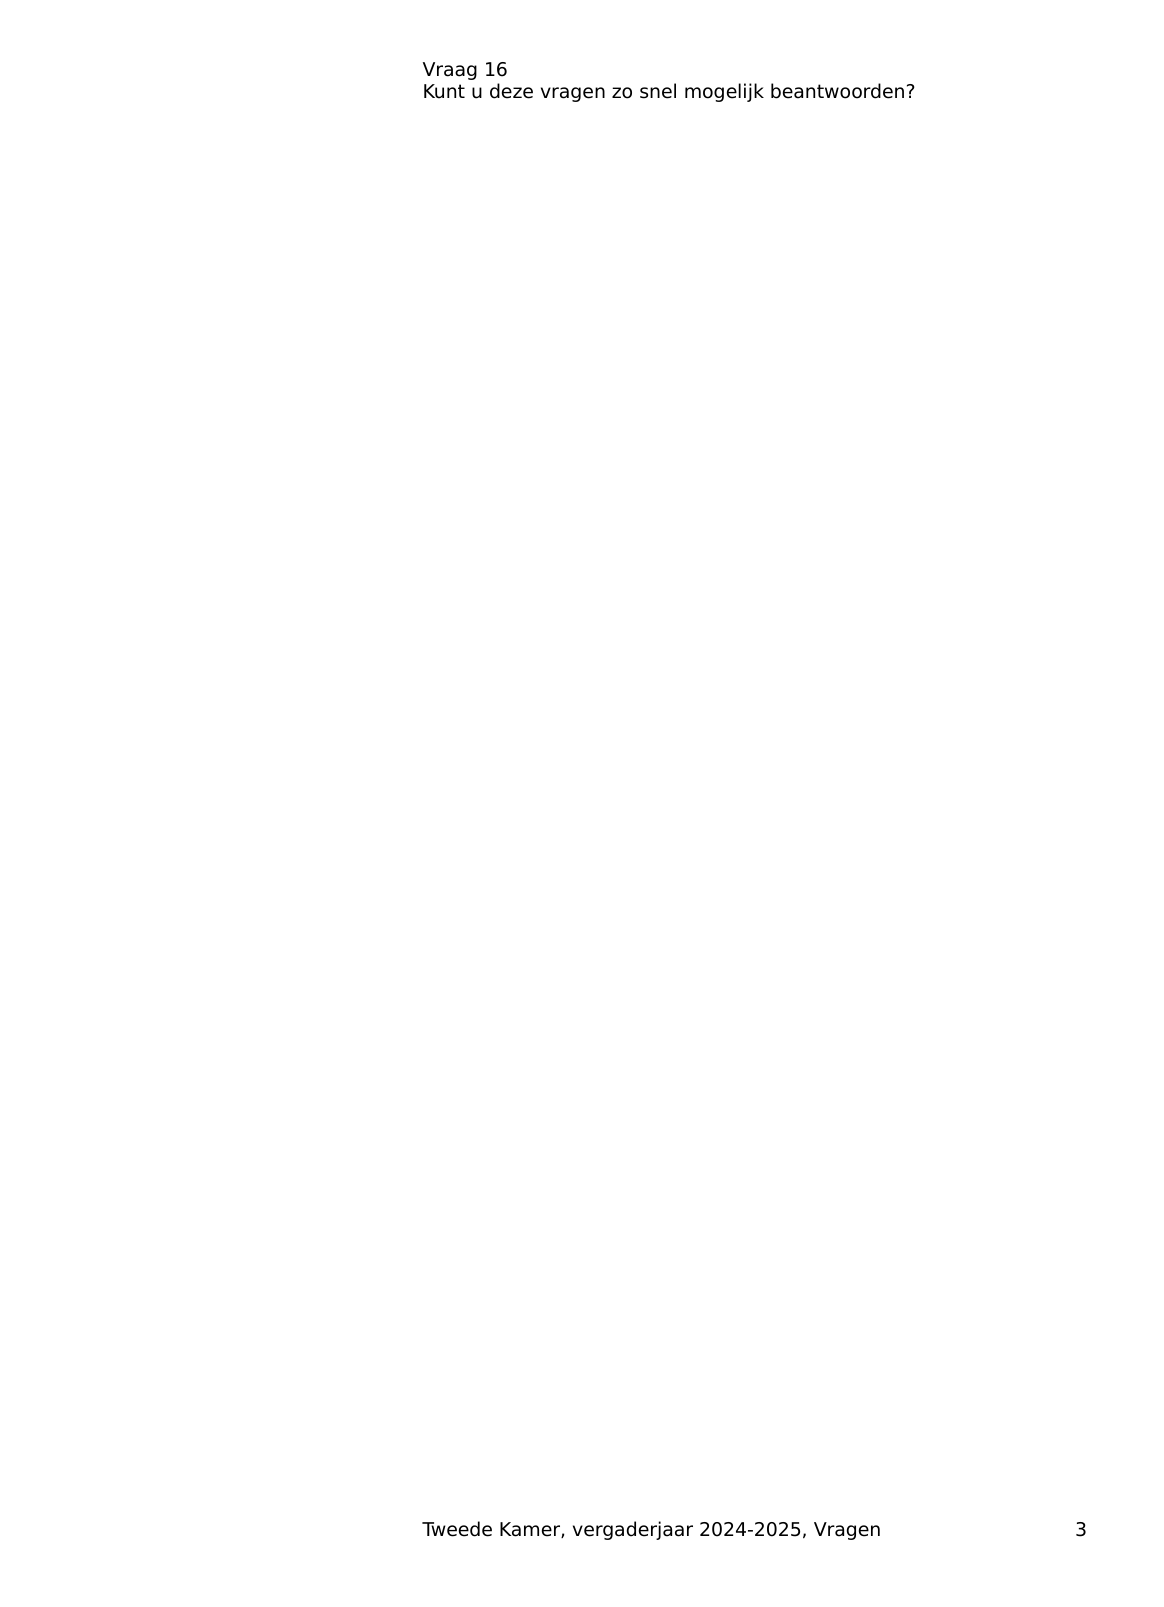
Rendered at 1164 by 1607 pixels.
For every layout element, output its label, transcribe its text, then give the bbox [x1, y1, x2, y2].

text Kunt u deze vragen zo snel mogelijk beantwoorden? [422, 81, 1087, 103]
text Vraag 16 [422, 59, 1087, 81]
